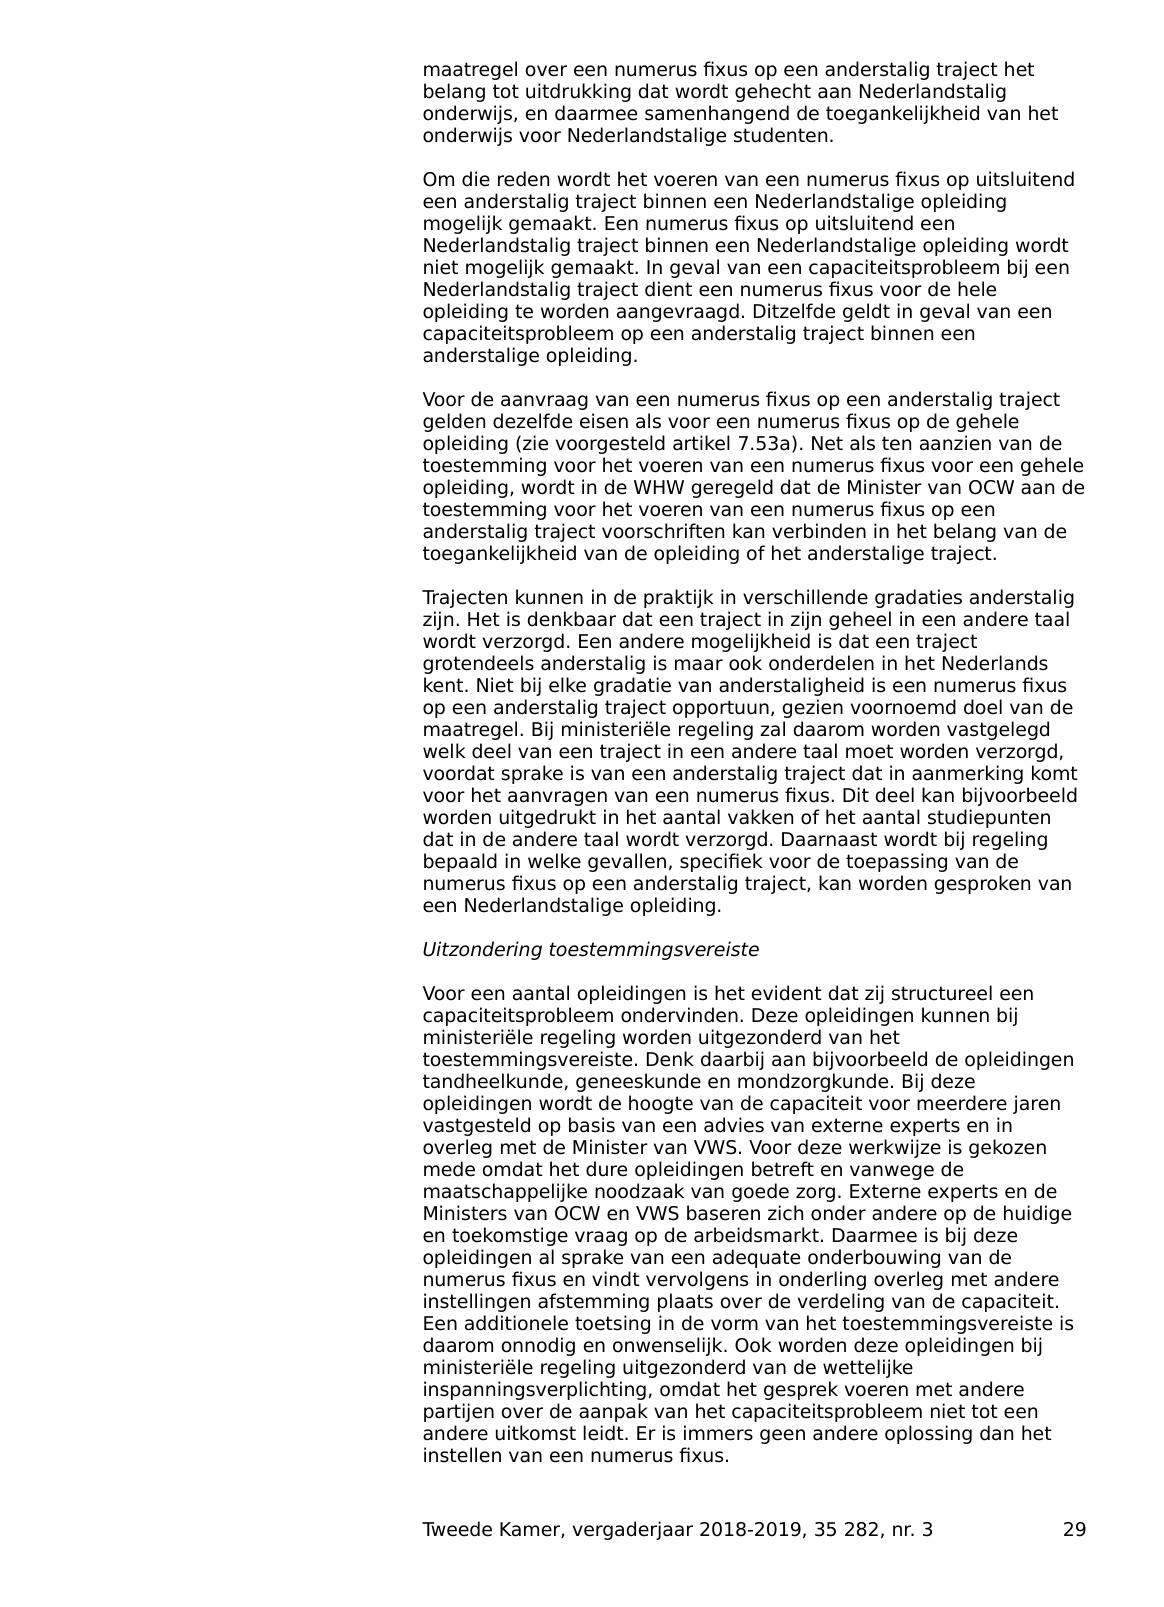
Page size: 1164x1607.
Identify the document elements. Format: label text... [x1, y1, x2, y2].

text maatregel over een numerus fixus op een anderstalig traject het belang tot uitdrukking dat wordt gehecht aan Nederlandstalig onderwijs, en daarmee samenhangend de toegankelijkheid van het onderwijs voor Nederlandstalige studenten. [422, 59, 1087, 147]
text Voor een aantal opleidingen is het evident dat zij structureel een capaciteitsprobleem ondervinden. Deze opleidingen kunnen bij ministeriële regeling worden uitgezonderd van het toestemmingsvereiste. Denk daarbij aan bijvoorbeeld de opleidingen tandheelkunde, geneeskunde en mondzorgkunde. Bij deze opleidingen wordt de hoogte van de capaciteit voor meerdere jaren vastgesteld op basis van een advies van externe experts en in overleg met de Minister van VWS. Voor deze werkwijze is gekozen mede omdat het dure opleidingen betreft en vanwege de maatschappelijke noodzaak van goede zorg. Externe experts en de Ministers van OCW en VWS baseren zich onder andere op de huidige en toekomstige vraag op de arbeidsmarkt. Daarmee is bij deze opleidingen al sprake van een adequate onderbouwing van de numerus fixus en vindt vervolgens in onderling overleg met andere instellingen afstemming plaats over de verdeling van de capaciteit. Een additionele toetsing in de vorm van het toestemmingsvereiste is daarom onnodig en onwenselijk. Ook worden deze opleidingen bij ministeriële regeling uitgezonderd van de wettelijke inspanningsverplichting, omdat het gesprek voeren met andere partijen over de aanpak van het capaciteitsprobleem niet tot een andere uitkomst leidt. Er is immers geen andere oplossing dan het instellen van een numerus fixus. [422, 983, 1087, 1467]
text Voor de aanvraag van een numerus fixus op een anderstalig traject gelden dezelfde eisen als voor een numerus fixus op de gehele opleiding (zie voorgesteld artikel 7.53a). Net als ten aanzien van de toestemming voor het voeren van een numerus fixus voor een gehele opleiding, wordt in de WHW geregeld dat de Minister van OCW aan de toestemming voor het voeren van een numerus fixus op een anderstalig traject voorschriften kan verbinden in het belang van de toegankelijkheid van de opleiding of het anderstalige traject. [422, 389, 1087, 565]
subtitle Uitzondering toestemmingsvereiste [422, 939, 1087, 961]
text Trajecten kunnen in de praktijk in verschillende gradaties anderstalig zijn. Het is denkbaar dat een traject in zijn geheel in een andere taal wordt verzorgd. Een andere mogelijkheid is dat een traject grotendeels anderstalig is maar ook onderdelen in het Nederlands kent. Niet bij elke gradatie van anderstaligheid is een numerus fixus op een anderstalig traject opportuun, gezien voornoemd doel van de maatregel. Bij ministeriële regeling zal daarom worden vastgelegd welk deel van een traject in een andere taal moet worden verzorgd, voordat sprake is van een anderstalig traject dat in aanmerking komt voor het aanvragen van een numerus fixus. Dit deel kan bijvoorbeeld worden uitgedrukt in het aantal vakken of het aantal studiepunten dat in de andere taal wordt verzorgd. Daarnaast wordt bij regeling bepaald in welke gevallen, specifiek voor de toepassing van de numerus fixus op een anderstalig traject, kan worden gesproken van een Nederlandstalige opleiding. [422, 587, 1087, 917]
text Om die reden wordt het voeren van een numerus fixus op uitsluitend een anderstalig traject binnen een Nederlandstalige opleiding mogelijk gemaakt. Een numerus fixus op uitsluitend een Nederlandstalig traject binnen een Nederlandstalige opleiding wordt niet mogelijk gemaakt. In geval van een capaciteitsprobleem bij een Nederlandstalig traject dient een numerus fixus voor de hele opleiding te worden aangevraagd. Ditzelfde geldt in geval van een capaciteitsprobleem op een anderstalig traject binnen een anderstalige opleiding. [422, 169, 1087, 367]
